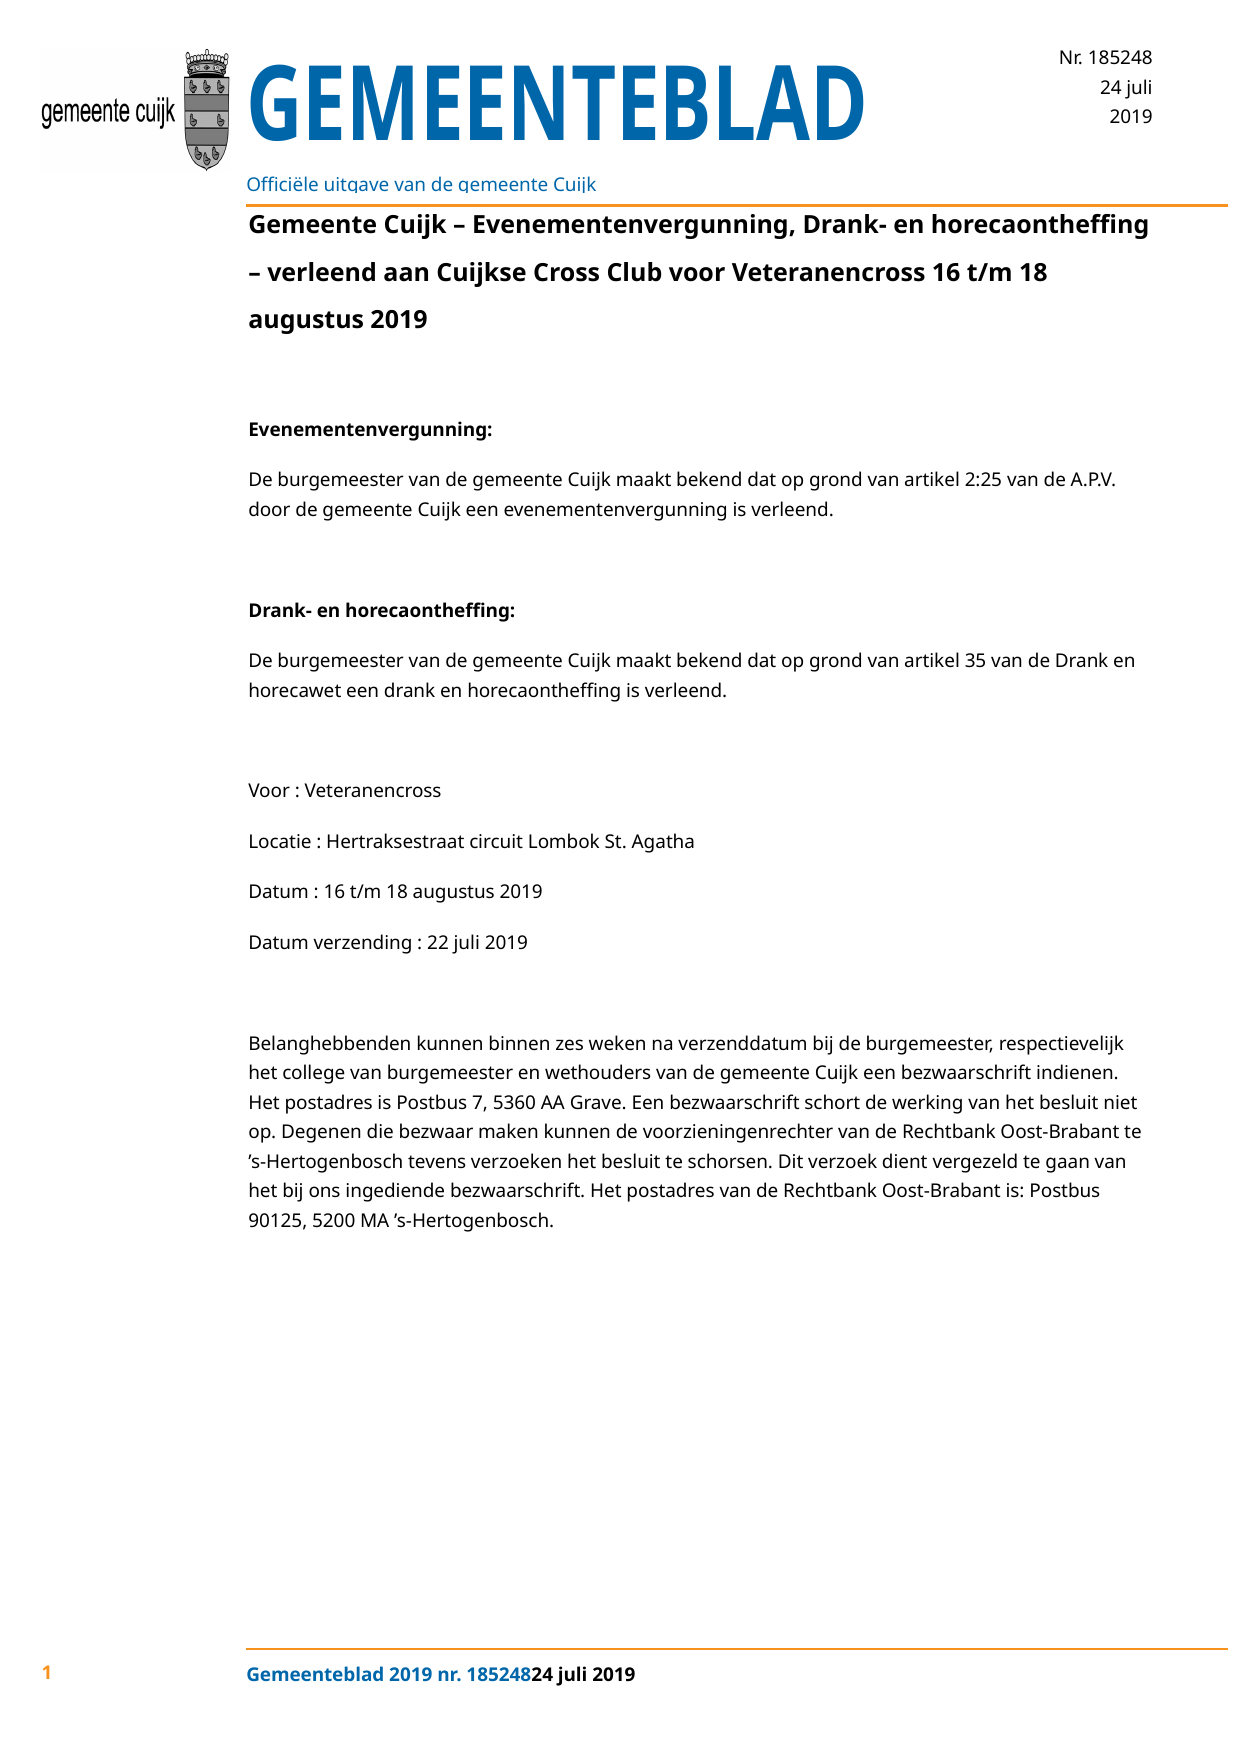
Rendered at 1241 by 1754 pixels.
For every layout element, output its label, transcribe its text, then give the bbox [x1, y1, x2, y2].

text Datum verzending : 22 juli 2019 [248, 929, 1152, 954]
text Drank- en horecaontheffing: [248, 597, 1152, 622]
picture [41, 47, 231, 172]
text Voor : Veteranencross [248, 778, 1152, 803]
text Datum : 16 t/m 18 augustus 2019 [248, 878, 1152, 904]
text Locatie : Hertraksestraat circuit Lombok St. Agatha [248, 828, 1152, 854]
text Evenementenvergunning: [248, 416, 1152, 442]
text De burgemeester van de gemeente Cuijk maakt bekend dat op grond van artikel 35 van de Drank en horecawet een drank en horecaontheffing is verleend. [248, 647, 1152, 702]
text Belanghebbenden kunnen binnen zes weken na verzenddatum bij de burgemeester, respectievelijk het college van burgemeester en wethouders van de gemeente Cuijk een bezwaarschrift indienen. Het postadres is Postbus 7, 5360 AA Grave. Een bezwaarschrift schort de werking van het besluit niet op. Degenen die bezwaar maken kunnen de voorzieningenrechter van de Rechtbank Oost-Brabant te ’s-Hertogenbosch tevens verzoeken het besluit te schorsen. Dit verzoek dient vergezeld te gaan van het bij ons ingediende bezwaarschrift. Het postadres van de Rechtbank Oost-Brabant is: Postbus 90125, 5200 MA ’s-Hertogenbosch. [248, 1030, 1152, 1233]
text De burgemeester van de gemeente Cuijk maakt bekend dat op grond van artikel 2:25 van de A.P.V. door de gemeente Cuijk een evenementenvergunning is verleend. [248, 466, 1152, 522]
text Gemeente Cuijk – Evenementenvergunning, Drank- en horecaontheffing – verleend aan Cuijkse Cross Club voor Veteranencross 16 t/m 18 augustus 2019 [248, 207, 1152, 336]
